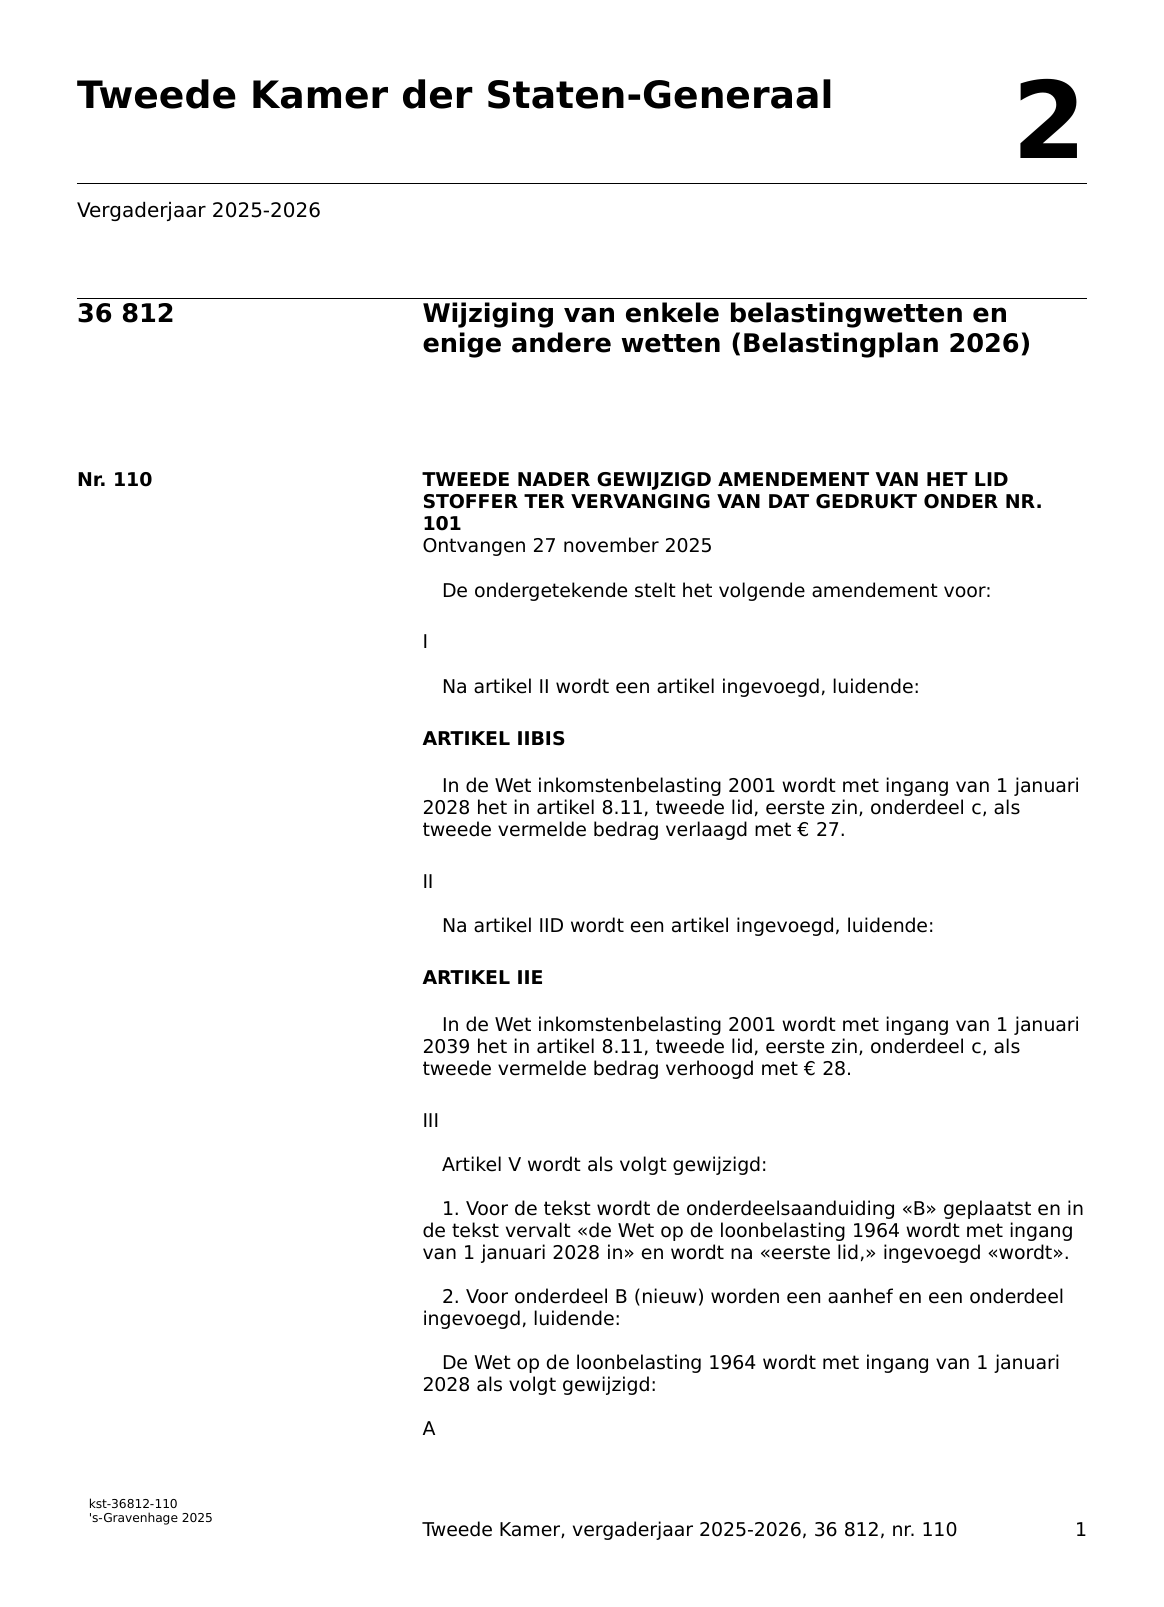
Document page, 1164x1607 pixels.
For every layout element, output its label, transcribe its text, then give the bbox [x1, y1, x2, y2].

text 's-Gravenhage 2025 [88, 1511, 323, 1525]
text In de Wet inkomstenbelasting 2001 wordt met ingang van 1 januari 2039 het in artikel 8.11, tweede lid, eerste zin, onderdeel c, als tweede vermelde bedrag verhoogd met € 28. [422, 1014, 1087, 1079]
text In de Wet inkomstenbelasting 2001 wordt met ingang van 1 januari 2028 het in artikel 8.11, tweede lid, eerste zin, onderdeel c, als tweede vermelde bedrag verlaagd met € 27. [422, 774, 1087, 841]
text kst-36812-110 [88, 1497, 323, 1511]
subtitle Nr. 110 TWEEDE NADER GEWIJZIGD AMENDEMENT VAN HET LID STOFFER TER VERVANGING VAN DAT GEDRUKT ONDER NR. 101 [77, 469, 1087, 535]
table_header 2 [886, 59, 1087, 183]
table_header Tweede Kamer der Staten-Generaal [77, 59, 886, 183]
subtitle ARTIKEL IIBIS [422, 728, 1087, 749]
subtitle II [422, 871, 1087, 892]
table_cell Vergaderjaar 2025-2026 [77, 184, 1087, 298]
subtitle 36 812 Wijziging van enkele belastingwetten en enige andere wetten (Belastingplan 2026) [77, 299, 1087, 358]
text 2. Voor onderdeel B (nieuw) worden een aanhef en een onderdeel ingevoegd, luidende: [422, 1286, 1087, 1330]
subtitle ARTIKEL IIE [422, 967, 1087, 989]
text De ondergetekende stelt het volgende amendement voor: [422, 579, 1087, 601]
text Artikel V wordt als volgt gewijzigd: [422, 1154, 1087, 1176]
text Na artikel II wordt een artikel ingevoegd, luidende: [422, 676, 1087, 698]
text De Wet op de loonbelasting 1964 wordt met ingang van 1 januari 2028 als volgt gewijzigd: [422, 1352, 1087, 1396]
text Na artikel IID wordt een artikel ingevoegd, luidende: [422, 915, 1087, 937]
subtitle III [422, 1109, 1087, 1132]
text A [422, 1418, 1087, 1440]
text 1. Voor de tekst wordt de onderdeelsaanduiding «B» geplaatst en in de tekst vervalt «de Wet op de loonbelasting 1964 wordt met ingang van 1 januari 2028 in» en wordt na «eerste lid,» ingevoegd «wordt». [422, 1198, 1087, 1264]
text Ontvangen 27 november 2025 [422, 535, 1087, 557]
subtitle I [422, 631, 1087, 653]
